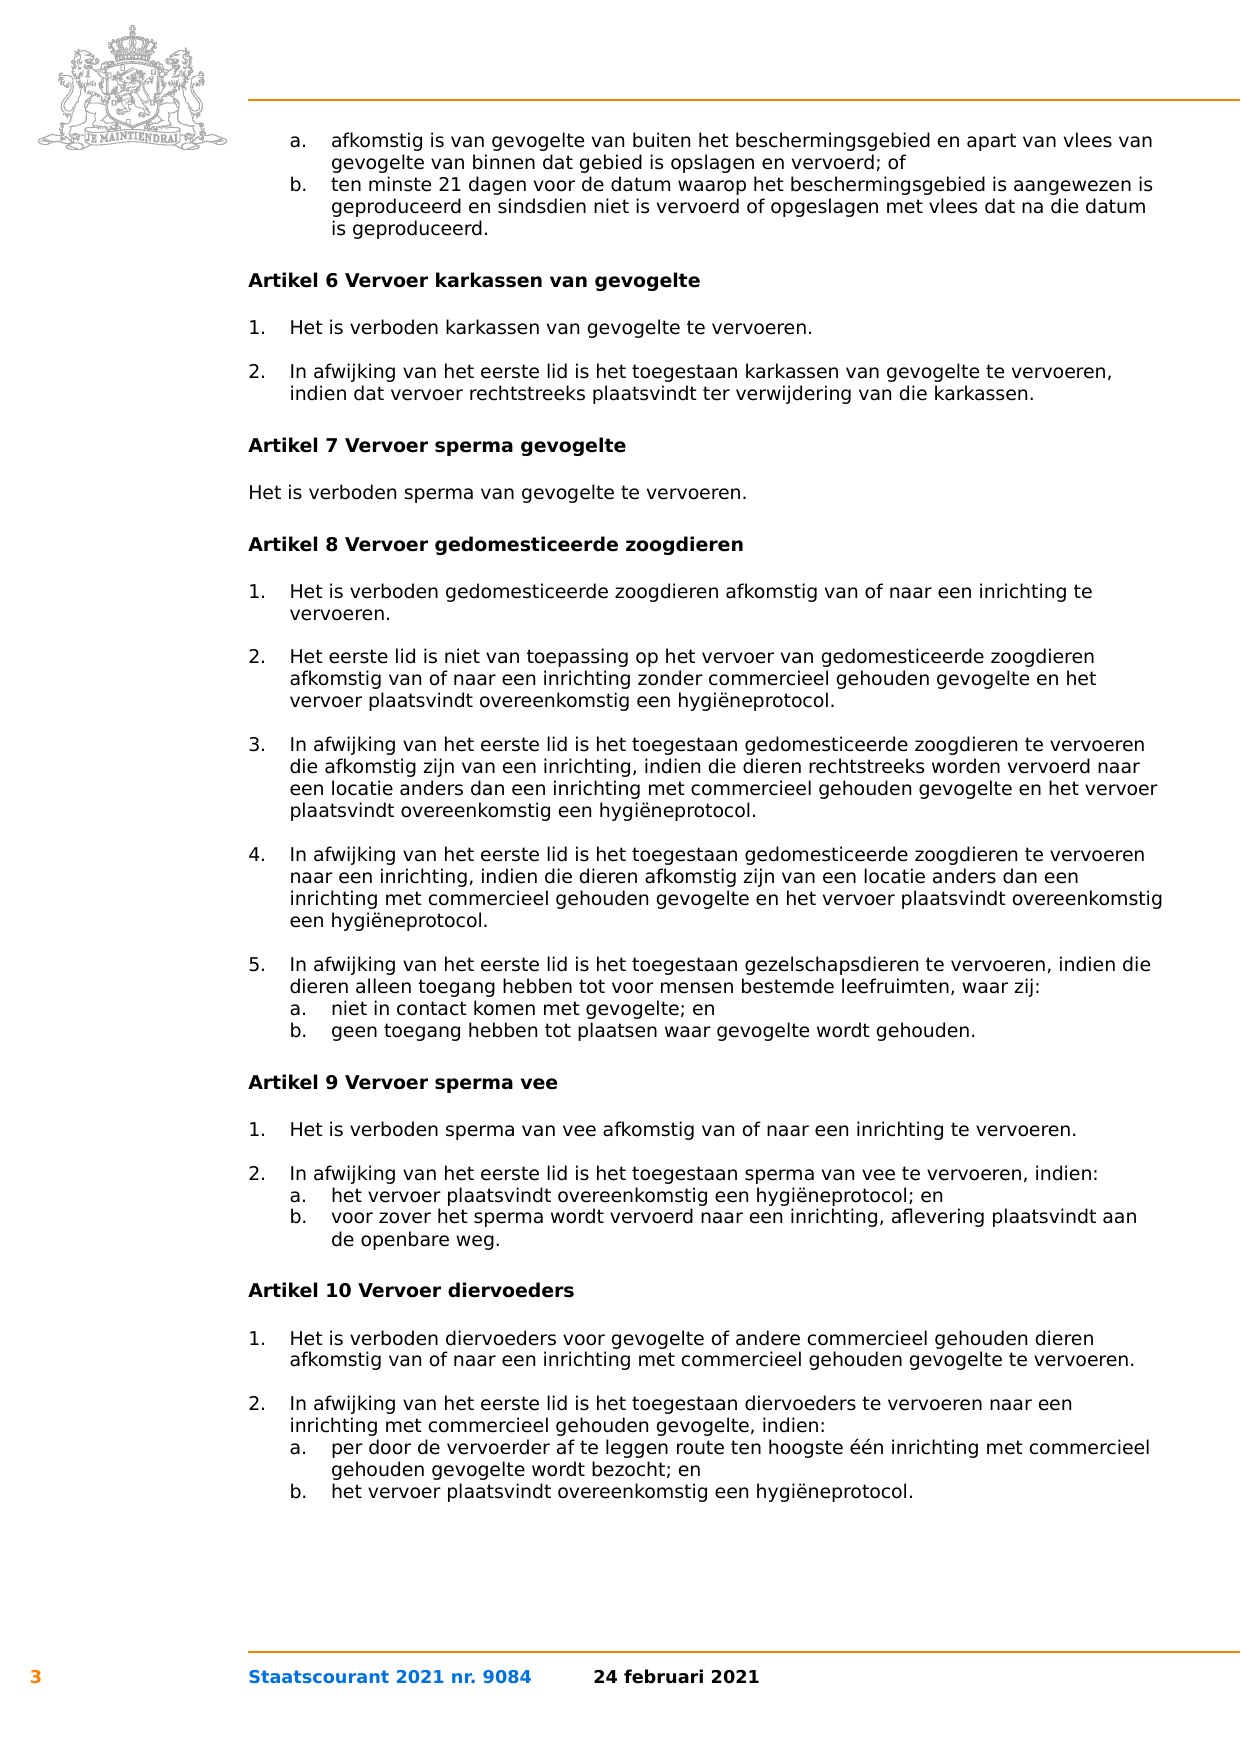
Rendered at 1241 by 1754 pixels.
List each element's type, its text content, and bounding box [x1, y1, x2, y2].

text a. het vervoer plaatsvindt overeenkomstig een hygiëneprotocol; en [289, 1184, 1163, 1206]
text 1. Het is verboden karkassen van gevogelte te vervoeren. [248, 317, 1163, 339]
picture [38, 25, 227, 150]
text a. afkomstig is van gevogelte van buiten het beschermingsgebied en apart van vlees van gevogelte van binnen dat gebied is opslagen en vervoerd; of [289, 130, 1163, 174]
text 2. In afwijking van het eerste lid is het toegestaan karkassen van gevogelte te vervoeren, indien dat vervoer rechtstreeks plaatsvindt ter verwijdering van die karkassen. [248, 361, 1163, 404]
text a. niet in contact komen met gevogelte; en [289, 998, 1163, 1020]
subtitle Artikel 9 Vervoer sperma vee [248, 1072, 1163, 1094]
text 1. Het is verboden gedomesticeerde zoogdieren afkomstig van of naar een inrichting te vervoeren. [248, 581, 1163, 624]
text b. ten minste 21 dagen voor de datum waarop het beschermingsgebied is aangewezen is geproduceerd en sindsdien niet is vervoerd of opgeslagen met vlees dat na die datum is geproduceerd. [289, 174, 1163, 240]
subtitle Artikel 6 Vervoer karkassen van gevogelte [248, 270, 1163, 292]
subtitle Artikel 8 Vervoer gedomesticeerde zoogdieren [248, 533, 1163, 556]
text 4. In afwijking van het eerste lid is het toegestaan gedomesticeerde zoogdieren te vervoeren naar een inrichting, indien die dieren afkomstig zijn van een locatie anders dan een inrichting met commercieel gehouden gevogelte en het vervoer plaatsvindt overeenkomstig een hygiëneprotocol. [248, 844, 1163, 932]
text 2. Het eerste lid is niet van toepassing op het vervoer van gedomesticeerde zoogdieren afkomstig van of naar een inrichting zonder commercieel gehouden gevogelte en het vervoer plaatsvindt overeenkomstig een hygiëneprotocol. [248, 646, 1163, 712]
text 1. Het is verboden diervoeders voor gevogelte of andere commercieel gehouden dieren afkomstig van of naar een inrichting met commercieel gehouden gevogelte te vervoeren. [248, 1327, 1163, 1371]
text b. voor zover het sperma wordt vervoerd naar een inrichting, aflevering plaatsvindt aan de openbare weg. [289, 1206, 1163, 1250]
text 1. Het is verboden sperma van vee afkomstig van of naar een inrichting te vervoeren. [248, 1119, 1163, 1141]
text Het is verboden sperma van gevogelte te vervoeren. [248, 482, 1163, 503]
text b. het vervoer plaatsvindt overeenkomstig een hygiëneprotocol. [289, 1481, 1163, 1503]
text 3. In afwijking van het eerste lid is het toegestaan gedomesticeerde zoogdieren te vervoeren die afkomstig zijn van een inrichting, indien die dieren rechtstreeks worden vervoerd naar een locatie anders dan een inrichting met commercieel gehouden gevogelte en het vervoer plaatsvindt overeenkomstig een hygiëneprotocol. [248, 734, 1163, 822]
text a. per door de vervoerder af te leggen route ten hoogste één inrichting met commercieel gehouden gevogelte wordt bezocht; en [289, 1437, 1163, 1481]
text 5. In afwijking van het eerste lid is het toegestaan gezelschapsdieren te vervoeren, indien die dieren alleen toegang hebben tot voor mensen bestemde leefruimten, waar zij: [248, 954, 1163, 998]
subtitle Artikel 10 Vervoer diervoeders [248, 1280, 1163, 1302]
text 2. In afwijking van het eerste lid is het toegestaan diervoeders te vervoeren naar een inrichting met commercieel gehouden gevogelte, indien: [248, 1393, 1163, 1437]
text b. geen toegang hebben tot plaatsen waar gevogelte wordt gehouden. [289, 1020, 1163, 1042]
subtitle Artikel 7 Vervoer sperma gevogelte [248, 434, 1163, 457]
text 2. In afwijking van het eerste lid is het toegestaan sperma van vee te vervoeren, indien: [248, 1162, 1163, 1184]
